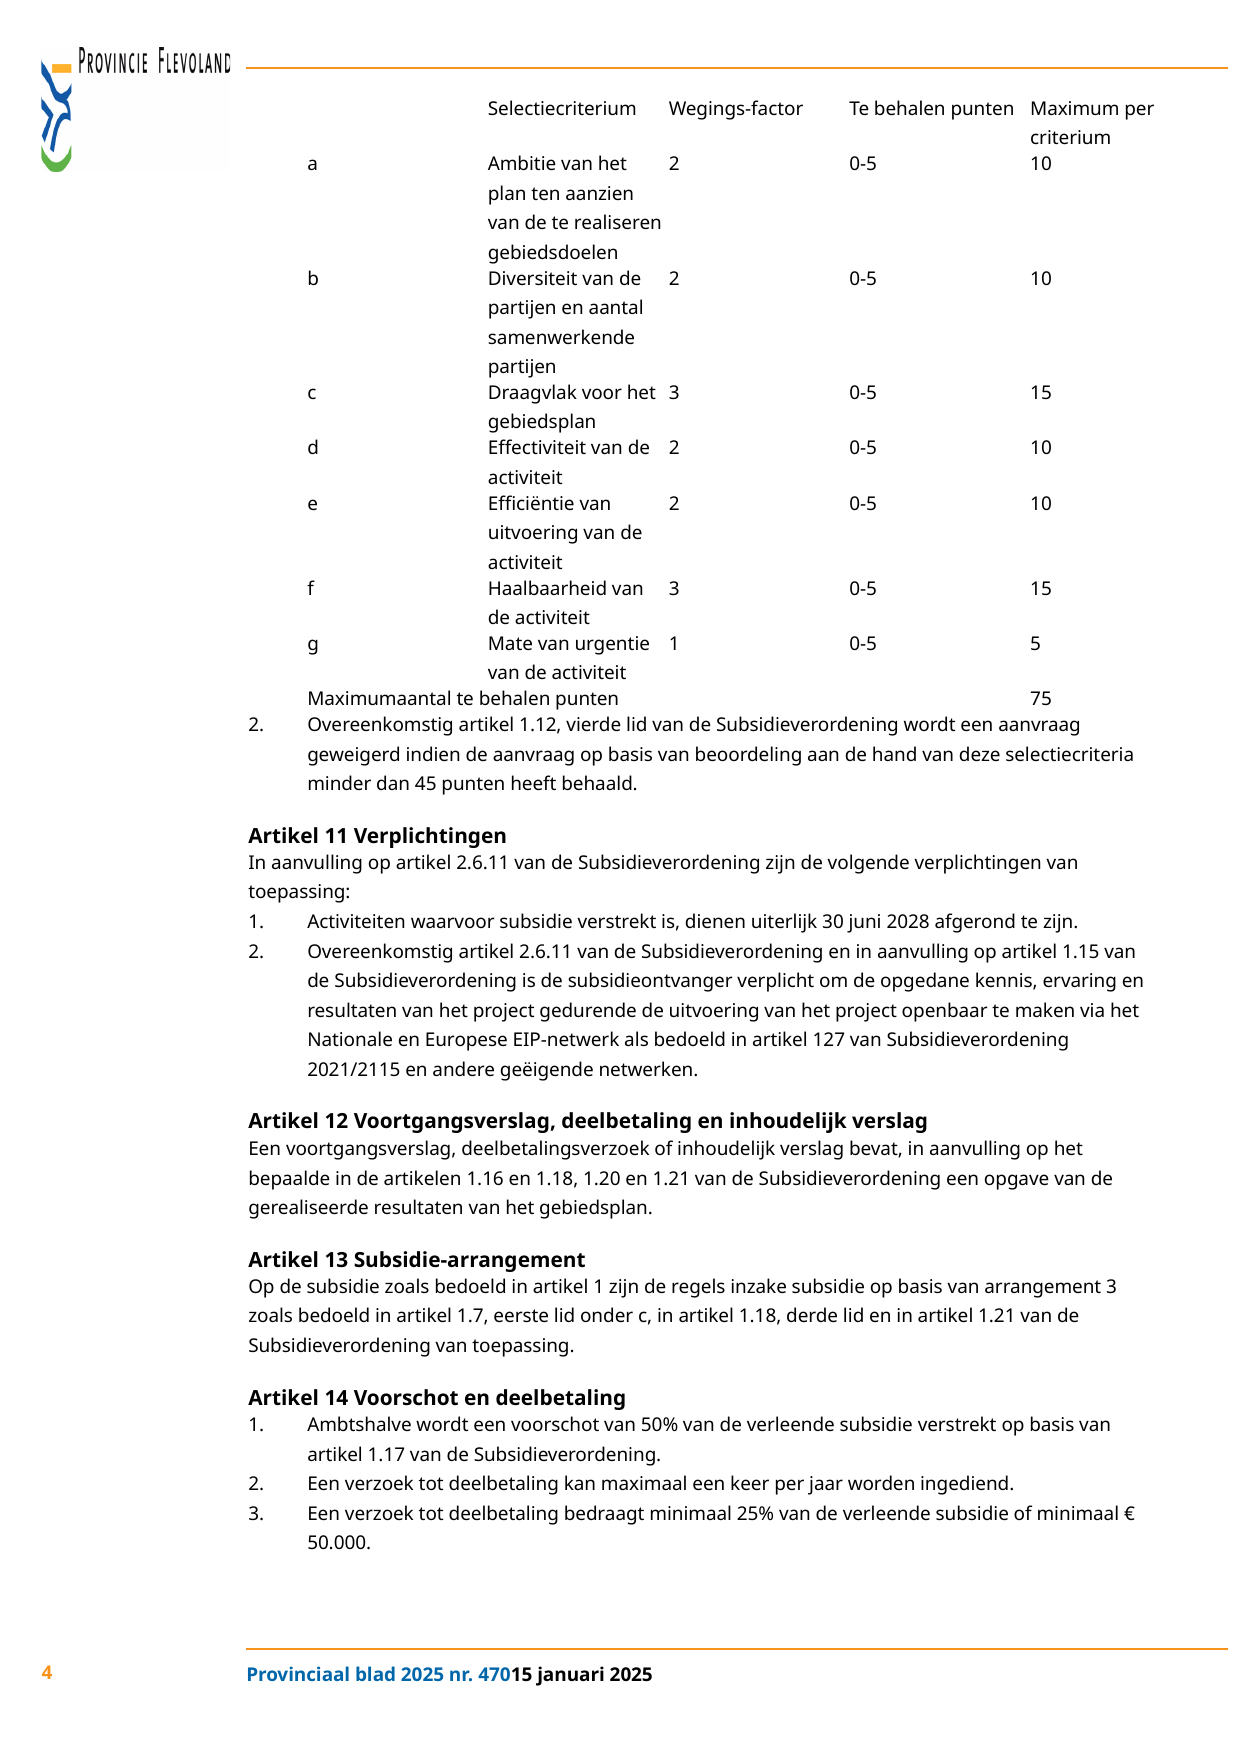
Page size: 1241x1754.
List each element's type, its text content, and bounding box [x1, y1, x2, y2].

table_cell 5 [1030, 630, 1211, 685]
text Artikel 13 Subsidie-arrangement [248, 1245, 1152, 1273]
table_cell d [307, 435, 488, 490]
text Een voortgangsverslag, deelbetalingsverzoek of inhoudelijk verslag bevat, in aanvulling op het bepaalde in de artikelen 1.16 en 1.18, 1.20 en 1.21 van de Subsidieverordening een opgave van de gerealiseerde resultaten van het gebiedsplan. [248, 1135, 1152, 1220]
table_cell 3 [669, 575, 849, 630]
list Activiteiten waarvoor subsidie verstrekt is, dienen uiterlijk 30 juni 2028 afgerond te zijn. [248, 908, 1152, 934]
table_cell 15 [1030, 379, 1211, 434]
table_cell g [307, 630, 488, 685]
table_cell 0-5 [849, 379, 1030, 434]
table_header Maximum per criterium [1030, 95, 1211, 150]
table_cell 1 [669, 630, 849, 685]
table_cell 75 [1030, 685, 1211, 711]
table_header Te behalen punten [849, 95, 1030, 150]
table_cell Effectiviteit van de activiteit [488, 435, 668, 490]
table_cell c [307, 379, 488, 434]
list Een verzoek tot deelbetaling bedraagt minimaal 25% van de verleende subsidie of minimaal € 50.000. [248, 1500, 1152, 1555]
table_cell 2 [669, 265, 849, 379]
table_cell Mate van urgentie van de activiteit [488, 630, 668, 685]
list Een verzoek tot deelbetaling kan maximaal een keer per jaar worden ingediend. [248, 1470, 1152, 1496]
table_cell 2 [669, 435, 849, 490]
table_cell 0-5 [849, 490, 1030, 575]
table_cell 2 [669, 490, 849, 575]
table_cell 0-5 [849, 575, 1030, 630]
table_cell 0-5 [849, 150, 1030, 265]
text Artikel 11 Verplichtingen [248, 821, 1152, 849]
table_cell 0-5 [849, 265, 1030, 379]
table_cell 0-5 [849, 435, 1030, 490]
table_cell 10 [1030, 265, 1211, 379]
table_cell 2 [669, 150, 849, 265]
list Overeenkomstig artikel 2.6.11 van de Subsidieverordening en in aanvulling op artikel 1.15 van de Subsidieverordening is de subsidieontvanger verplicht om de opgedane kennis, ervaring en resultaten van het project gedurende de uitvoering van het project openbaar te maken via het Nationale en Europese EIP-netwerk als bedoeld in artikel 127 van Subsidieverordening 2021/2115 en andere geëigende netwerken. [248, 938, 1152, 1082]
table_cell Diversiteit van de partijen en aantal samenwerkende partijen [488, 265, 668, 379]
table_cell Maximumaantal te behalen punten [307, 685, 1030, 711]
table_cell 0-5 [849, 630, 1030, 685]
table_header Wegings-factor [669, 95, 849, 150]
table_header Selectiecriterium [488, 95, 668, 150]
table_header [307, 95, 488, 150]
table_cell 10 [1030, 435, 1211, 490]
table_cell 10 [1030, 490, 1211, 575]
text Artikel 14 Voorschot en deelbetaling [248, 1383, 1152, 1411]
table_cell e [307, 490, 488, 575]
table_cell Ambitie van het plan ten aanzien van de te realiseren gebiedsdoelen [488, 150, 668, 265]
table_cell Efficiëntie van uitvoering van de activiteit [488, 490, 668, 575]
table_cell 15 [1030, 575, 1211, 630]
table_cell Draagvlak voor het gebiedsplan [488, 379, 668, 434]
table_cell 10 [1030, 150, 1211, 265]
list Ambtshalve wordt een voorschot van 50% van de verleende subsidie verstrekt op basis van artikel 1.17 van de Subsidieverordening. [248, 1411, 1152, 1466]
table_cell a [307, 150, 488, 265]
table_cell Haalbaarheid van de activiteit [488, 575, 668, 630]
text In aanvulling op artikel 2.6.11 van de Subsidieverordening zijn de volgende verplichtingen van toepassing: [248, 849, 1152, 904]
table_cell 3 [669, 379, 849, 434]
text Artikel 12 Voortgangsverslag, deelbetaling en inhoudelijk verslag [248, 1107, 1152, 1135]
picture [41, 47, 231, 172]
text Op de subsidie zoals bedoeld in artikel 1 zijn de regels inzake subsidie op basis van arrangement 3 zoals bedoeld in artikel 1.7, eerste lid onder c, in artikel 1.18, derde lid en in artikel 1.21 van de Subsidieverordening van toepassing. [248, 1273, 1152, 1358]
table_cell f [307, 575, 488, 630]
list Overeenkomstig artikel 1.12, vierde lid van de Subsidieverordening wordt een aanvraag geweigerd indien de aanvraag op basis van beoordeling aan de hand van deze selectiecriteria minder dan 45 punten heeft behaald. [248, 711, 1152, 796]
table_cell b [307, 265, 488, 379]
